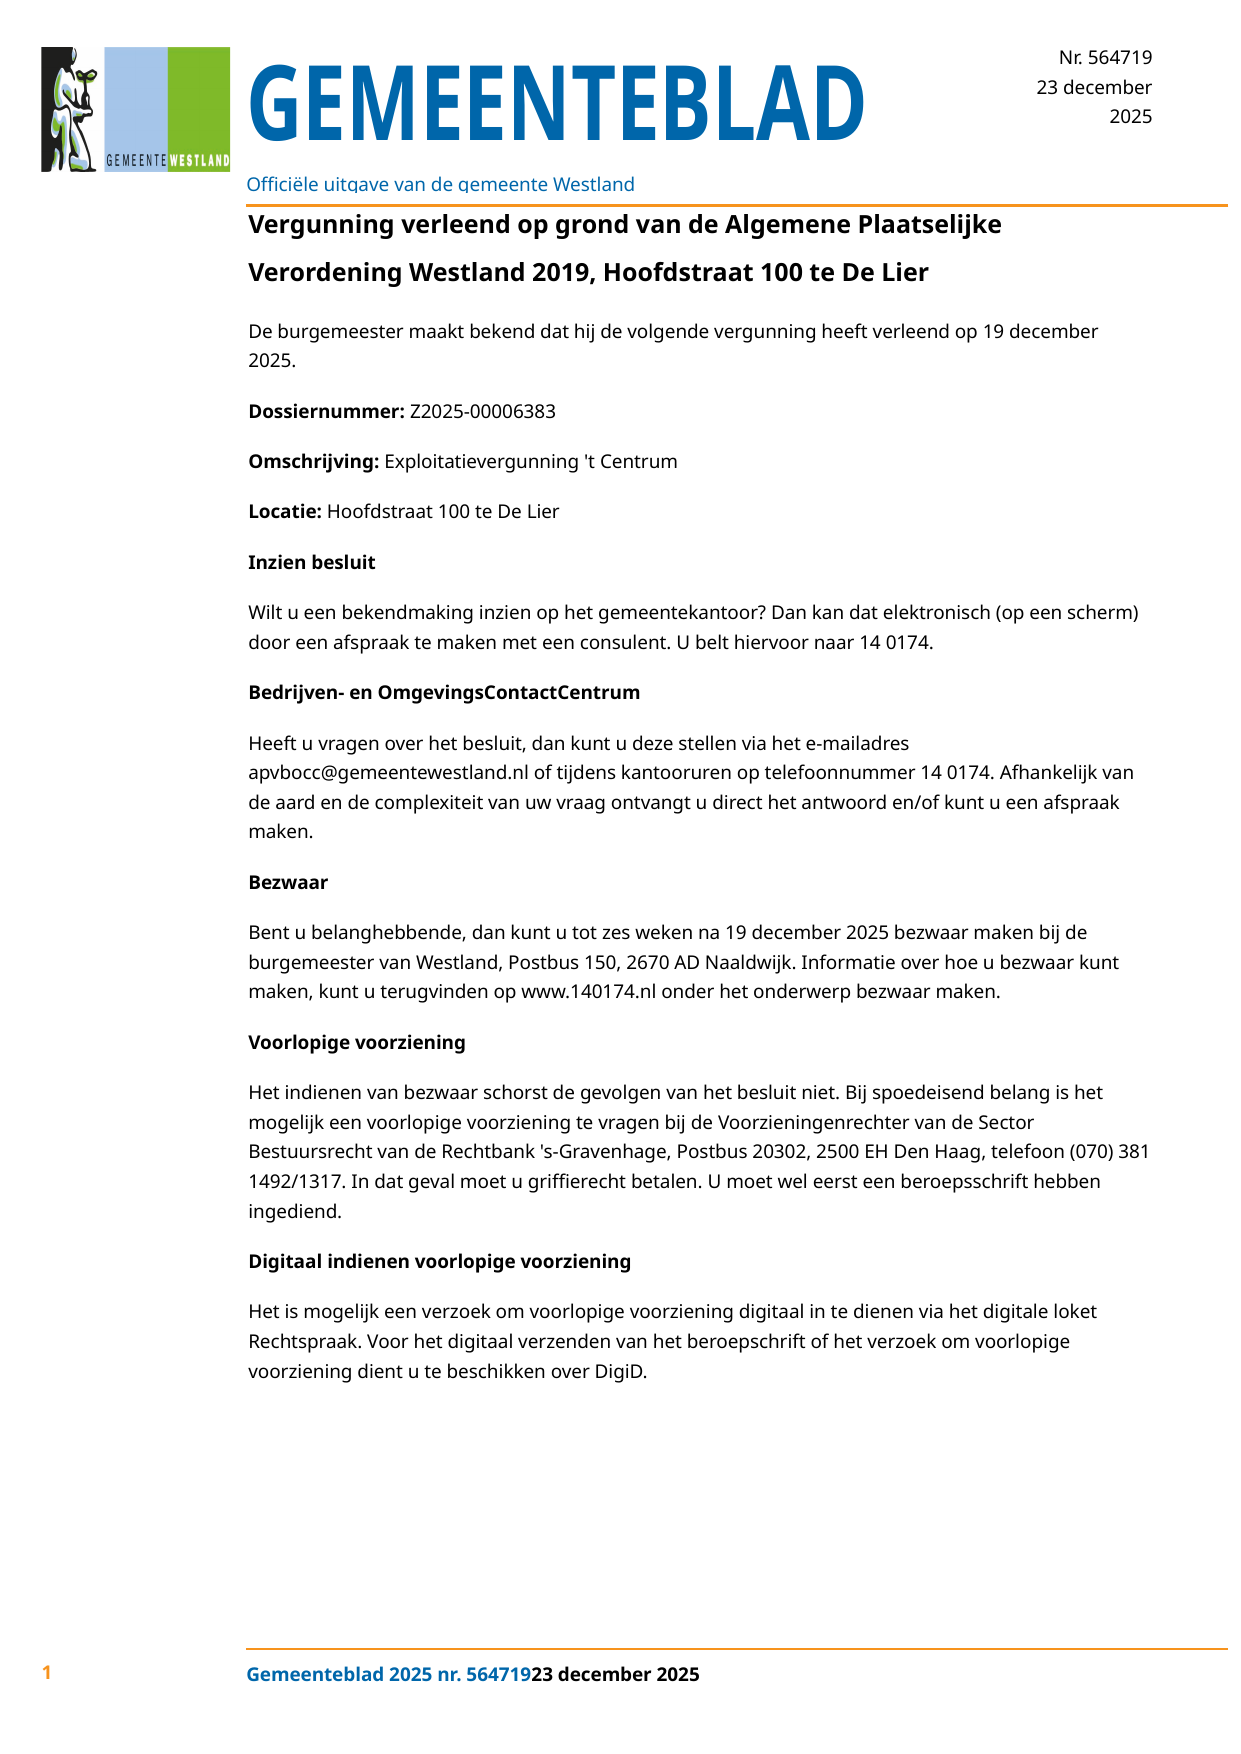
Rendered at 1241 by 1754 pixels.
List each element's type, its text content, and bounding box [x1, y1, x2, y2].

text Bent u belanghebbende, dan kunt u tot zes weken na 19 december 2025 bezwaar maken bij de burgemeester van Westland, Postbus 150, 2670 AD Naaldwijk. Informatie over hoe u bezwaar kunt maken, kunt u terugvinden op www.140174.nl onder het onderwerp bezwaar maken. [248, 919, 1152, 1004]
text De burgemeester maakt bekend dat hij de volgende vergunning heeft verleend op 19 december 2025. [248, 318, 1152, 373]
text Digitaal indienen voorlopige voorziening [248, 1248, 1152, 1274]
text Bezwaar [248, 869, 1152, 895]
text Voorlopige voorziening [248, 1029, 1152, 1055]
text Wilt u een bekendmaking inzien op het gemeentekantoor? Dan kan dat elektronisch (op een scherm) door een afspraak te maken met een consulent. U belt hiervoor naar 14 0174. [248, 599, 1152, 655]
picture [41, 47, 231, 172]
text Locatie: Hoofdstraat 100 te De Lier [248, 499, 1152, 524]
text Omschrijving: Exploitatievergunning 't Centrum [248, 448, 1152, 474]
text Het is mogelijk een verzoek om voorlopige voorziening digitaal in te dienen via het digitale loket Rechtspraak. Voor het digitaal verzenden van het beroepschrift of het verzoek om voorlopige voorziening dient u te beschikken over DigiD. [248, 1299, 1152, 1384]
text Vergunning verleend op grond van de Algemene Plaatselijke Verordening Westland 2019, Hoofdstraat 100 te De Lier [248, 207, 1152, 288]
text Het indienen van bezwaar schorst de gevolgen van het besluit niet. Bij spoedeisend belang is het mogelijk een voorlopige voorziening te vragen bij de Voorzieningenrechter van de Sector Bestuursrecht van de Rechtbank 's-Gravenhage, Postbus 20302, 2500 EH Den Haag, telefoon (070) 381 1492/1317. In dat geval moet u griffierecht betalen. U moet wel eerst een beroepsschrift hebben ingediend. [248, 1079, 1152, 1224]
text Dossiernummer: Z2025-00006383 [248, 398, 1152, 424]
text Inzien besluit [248, 549, 1152, 575]
text Heeft u vragen over het besluit, dan kunt u deze stellen via het e-mailadres apvbocc@gemeentewestland.nl of tijdens kantooruren op telefoonnummer 14 0174. Afhankelijk van de aard en de complexiteit van uw vraag ontvangt u direct het antwoord en/of kunt u een afspraak maken. [248, 730, 1152, 844]
text Bedrijven- en OmgevingsContactCentrum [248, 679, 1152, 705]
